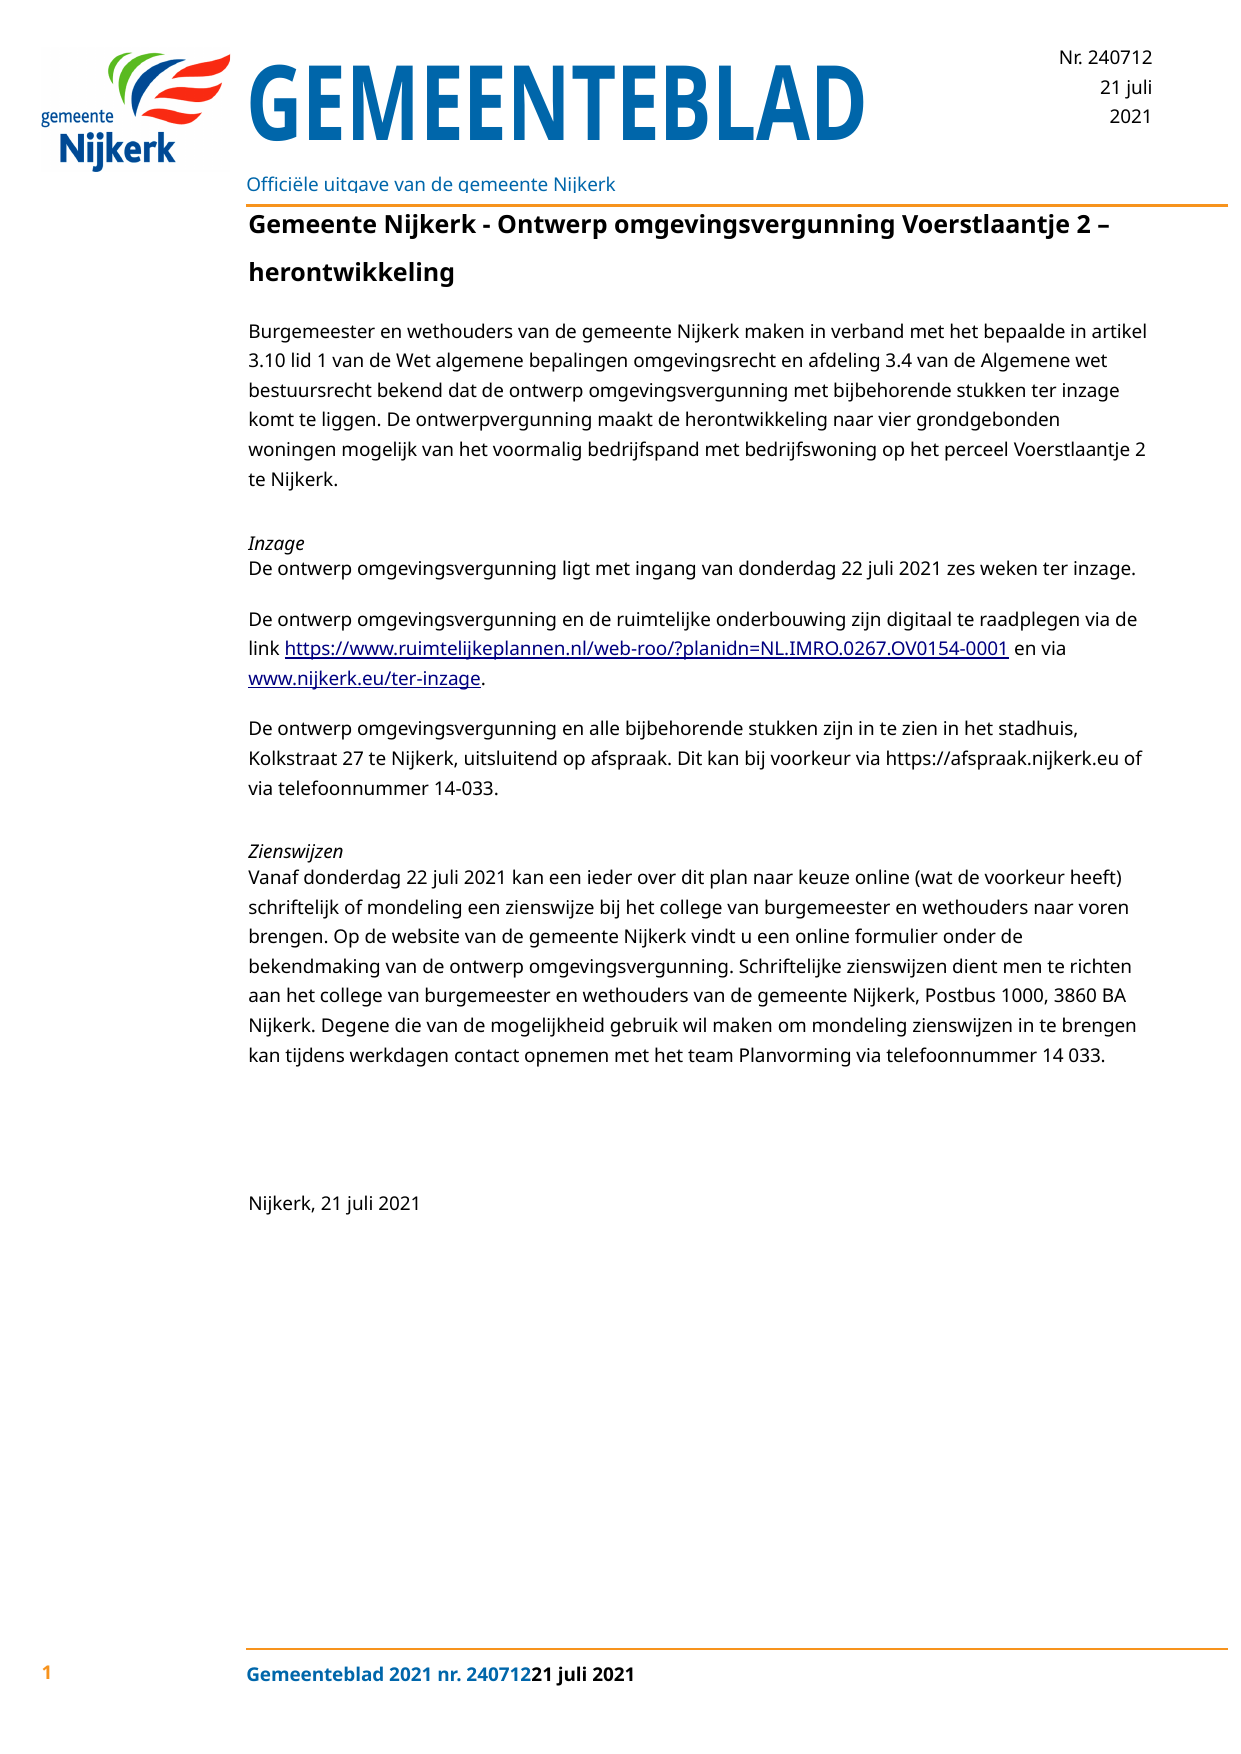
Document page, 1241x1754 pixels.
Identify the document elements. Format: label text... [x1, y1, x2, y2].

text Inzage [248, 530, 1152, 556]
text Zienswijzen [248, 839, 1152, 864]
picture [41, 47, 231, 172]
text Burgemeester en wethouders van de gemeente Nijkerk maken in verband met het bepaalde in artikel 3.10 lid 1 van de Wet algemene bepalingen omgevingsrecht en afdeling 3.4 van de Algemene wet bestuursrecht bekend dat de ontwerp omgevingsvergunning met bijbehorende stukken ter inzage komt te liggen. De ontwerpvergunning maakt de herontwikkeling naar vier grondgebonden woningen mogelijk van het voormalig bedrijfspand met bedrijfswoning op het perceel Voerstlaantje 2 te Nijkerk. [248, 318, 1152, 492]
text De ontwerp omgevingsvergunning ligt met ingang van donderdag 22 juli 2021 zes weken ter inzage. [248, 556, 1152, 581]
text Nijkerk, 21 juli 2021 [248, 1191, 1152, 1216]
text Gemeente Nijkerk - Ontwerp omgevingsvergunning Voerstlaantje 2 – herontwikkeling [248, 207, 1152, 288]
text De ontwerp omgevingsvergunning en de ruimtelijke onderbouwing zijn digitaal te raadplegen via de link https://www.ruimtelijkeplannen.nl/web-roo/?planidn=NL.IMRO.0267.OV0154-0001 en via www.nijkerk.eu/ter-inzage. [248, 606, 1152, 691]
text Vanaf donderdag 22 juli 2021 kan een ieder over dit plan naar keuze online (wat de voorkeur heeft) schriftelijk of mondeling een zienswijze bij het college van burgemeester en wethouders naar voren brengen. Op de website van de gemeente Nijkerk vindt u een online formulier onder de bekendmaking van de ontwerp omgevingsvergunning. Schriftelijke zienswijzen dient men te richten aan het college van burgemeester en wethouders van de gemeente Nijkerk, Postbus 1000, 3860 BA Nijkerk. Degene die van de mogelijkheid gebruik wil maken om mondeling zienswijzen in te brengen kan tijdens werkdagen contact opnemen met het team Planvorming via telefoonnummer 14 033. [248, 864, 1152, 1068]
text De ontwerp omgevingsvergunning en alle bijbehorende stukken zijn in te zien in het stadhuis, Kolkstraat 27 te Nijkerk, uitsluitend op afspraak. Dit kan bij voorkeur via https://afspraak.nijkerk.eu of via telefoonnummer 14-033. [248, 716, 1152, 800]
